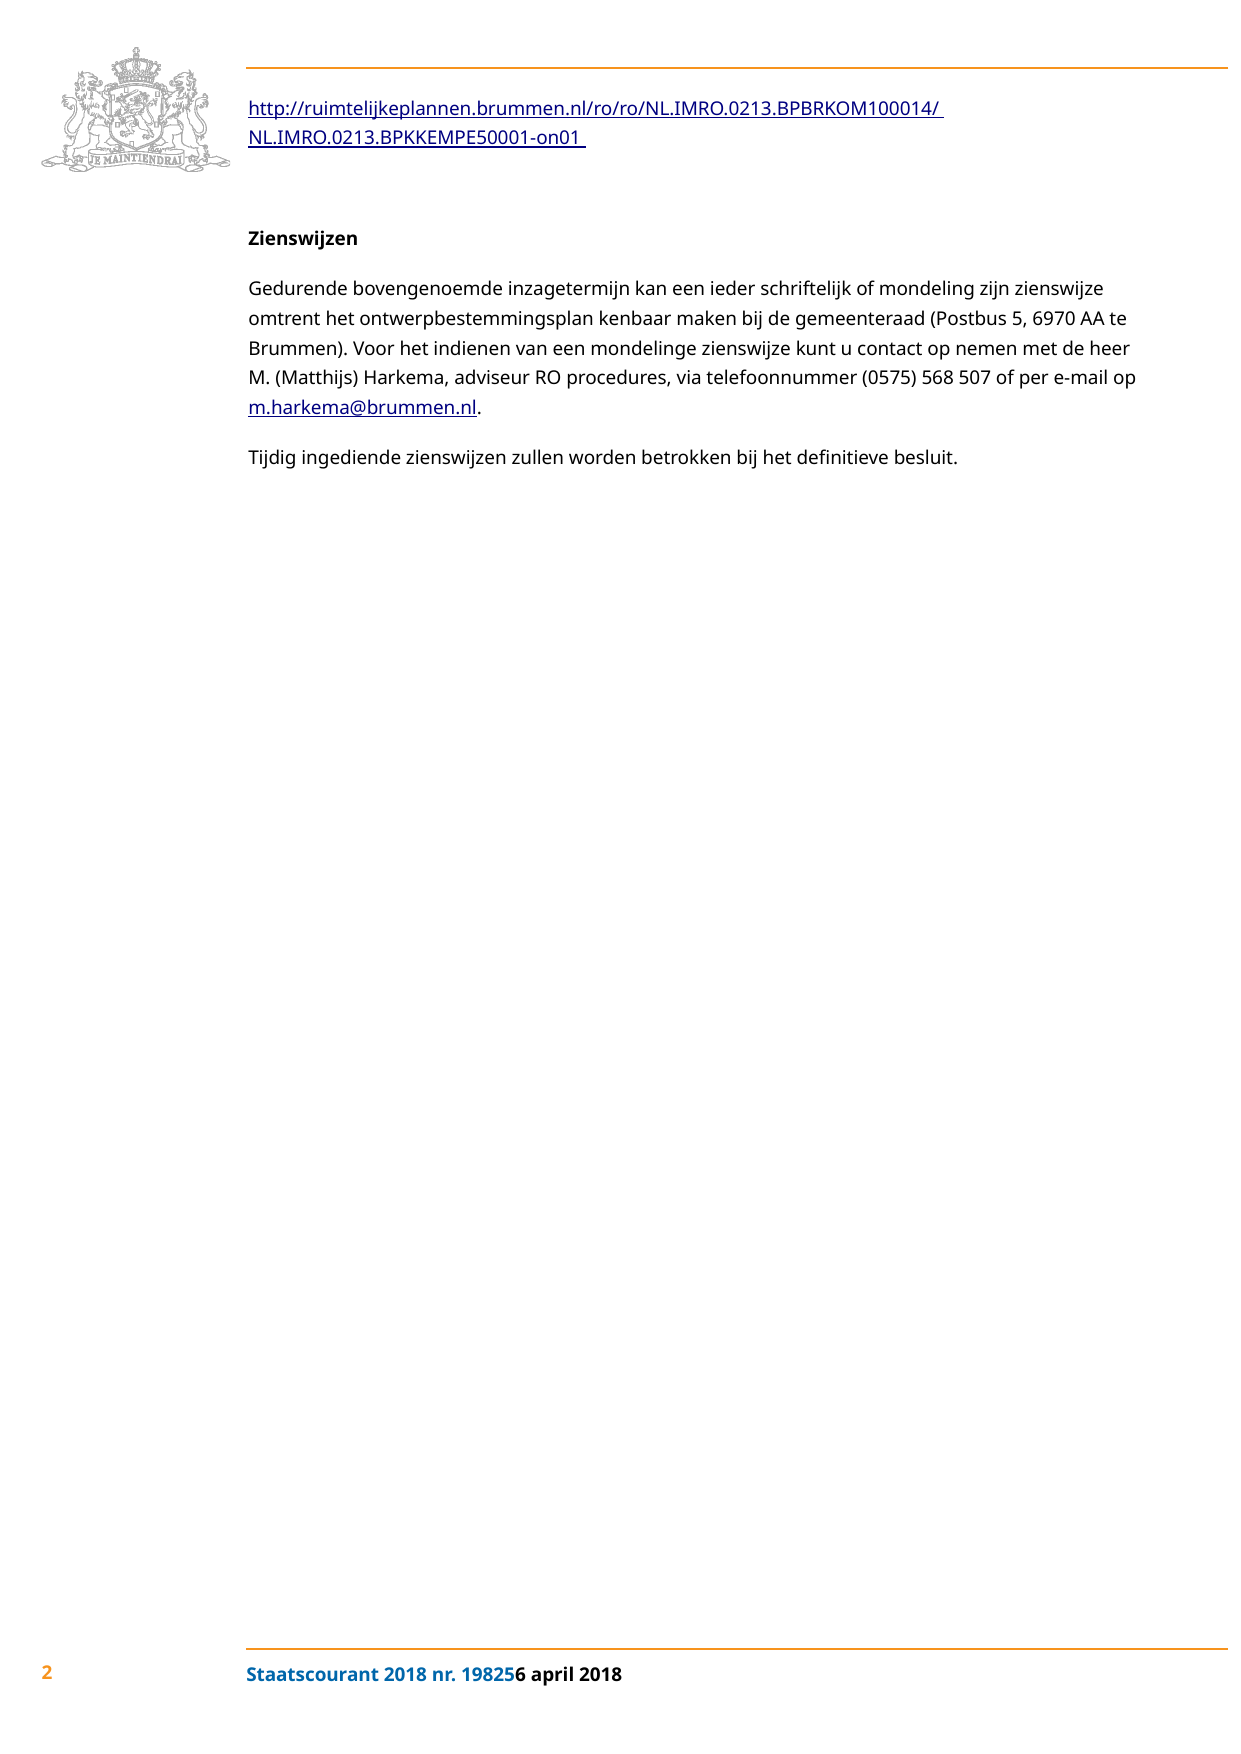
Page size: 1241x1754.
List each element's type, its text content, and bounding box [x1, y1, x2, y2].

text Zienswijzen [248, 225, 1152, 251]
text Tijdig ingediende zienswijzen zullen worden betrokken bij het definitieve besluit. [248, 444, 1152, 470]
text http://ruimtelijkeplannen.brummen.nl/ro/ro/NL.IMRO.0213.BPBRKOM100014/ NL.IMRO.0213.BPKKEMPE50001-on01 [248, 95, 1152, 150]
text Gedurende bovengenoemde inzagetermijn kan een ieder schriftelijk of mondeling zijn zienswijze omtrent het ontwerpbestemmingsplan kenbaar maken bij de gemeenteraad (Postbus 5, 6970 AA te Brummen). Voor het indienen van een mondelinge zienswijze kunt u contact op nemen met de heer M. (Matthijs) Harkema, adviseur RO procedures, via telefoonnummer (0575) 568 507 of per e-mail op m.harkema@brummen.nl. [248, 276, 1152, 420]
picture [41, 47, 231, 172]
